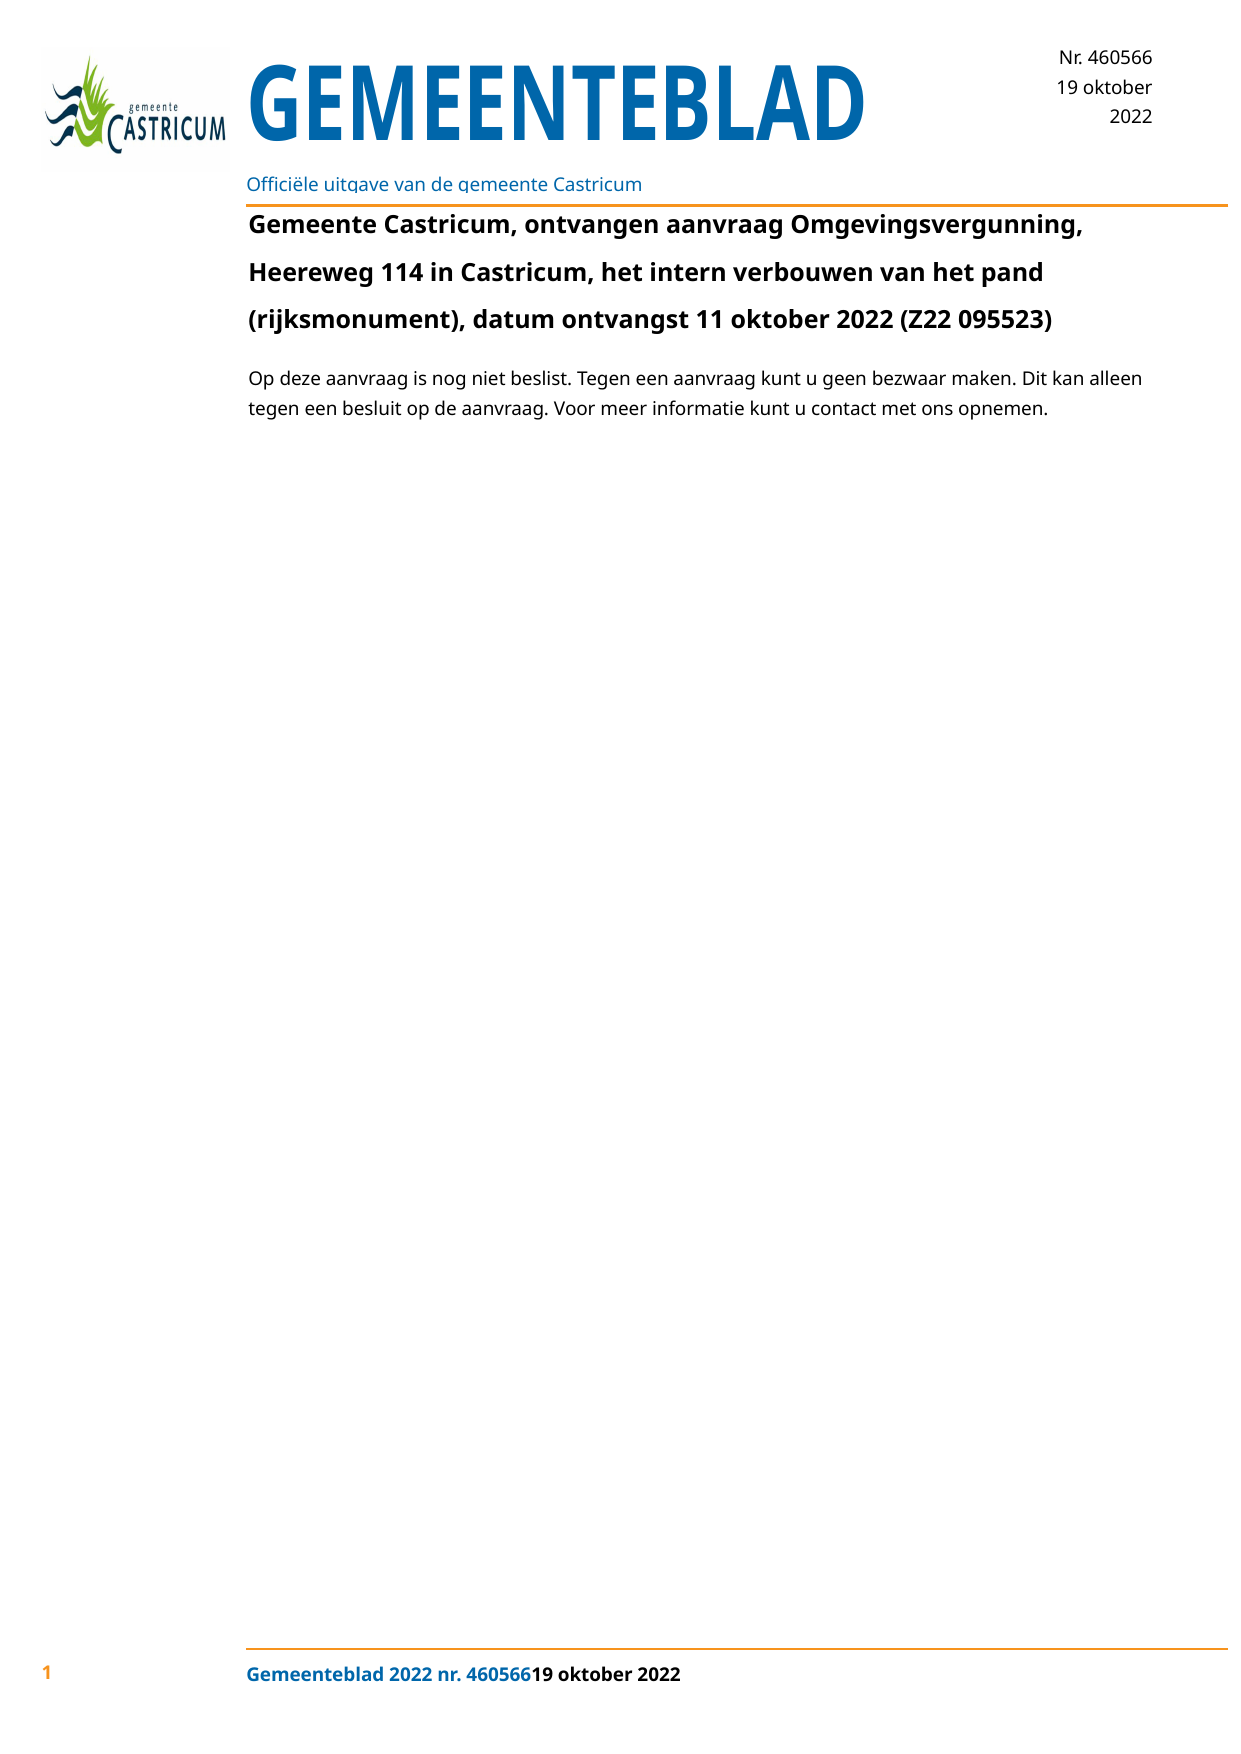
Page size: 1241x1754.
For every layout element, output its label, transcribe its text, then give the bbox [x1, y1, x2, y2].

text Gemeente Castricum, ontvangen aanvraag Omgevingsvergunning, Heereweg 114 in Castricum, het intern verbouwen van het pand (rijksmonument), datum ontvangst 11 oktober 2022 (Z22 095523) [248, 207, 1152, 336]
picture [41, 47, 231, 172]
text Op deze aanvraag is nog niet beslist. Tegen een aanvraag kunt u geen bezwaar maken. Dit kan alleen tegen een besluit op de aanvraag. Voor meer informatie kunt u contact met ons opnemen. [248, 366, 1152, 421]
